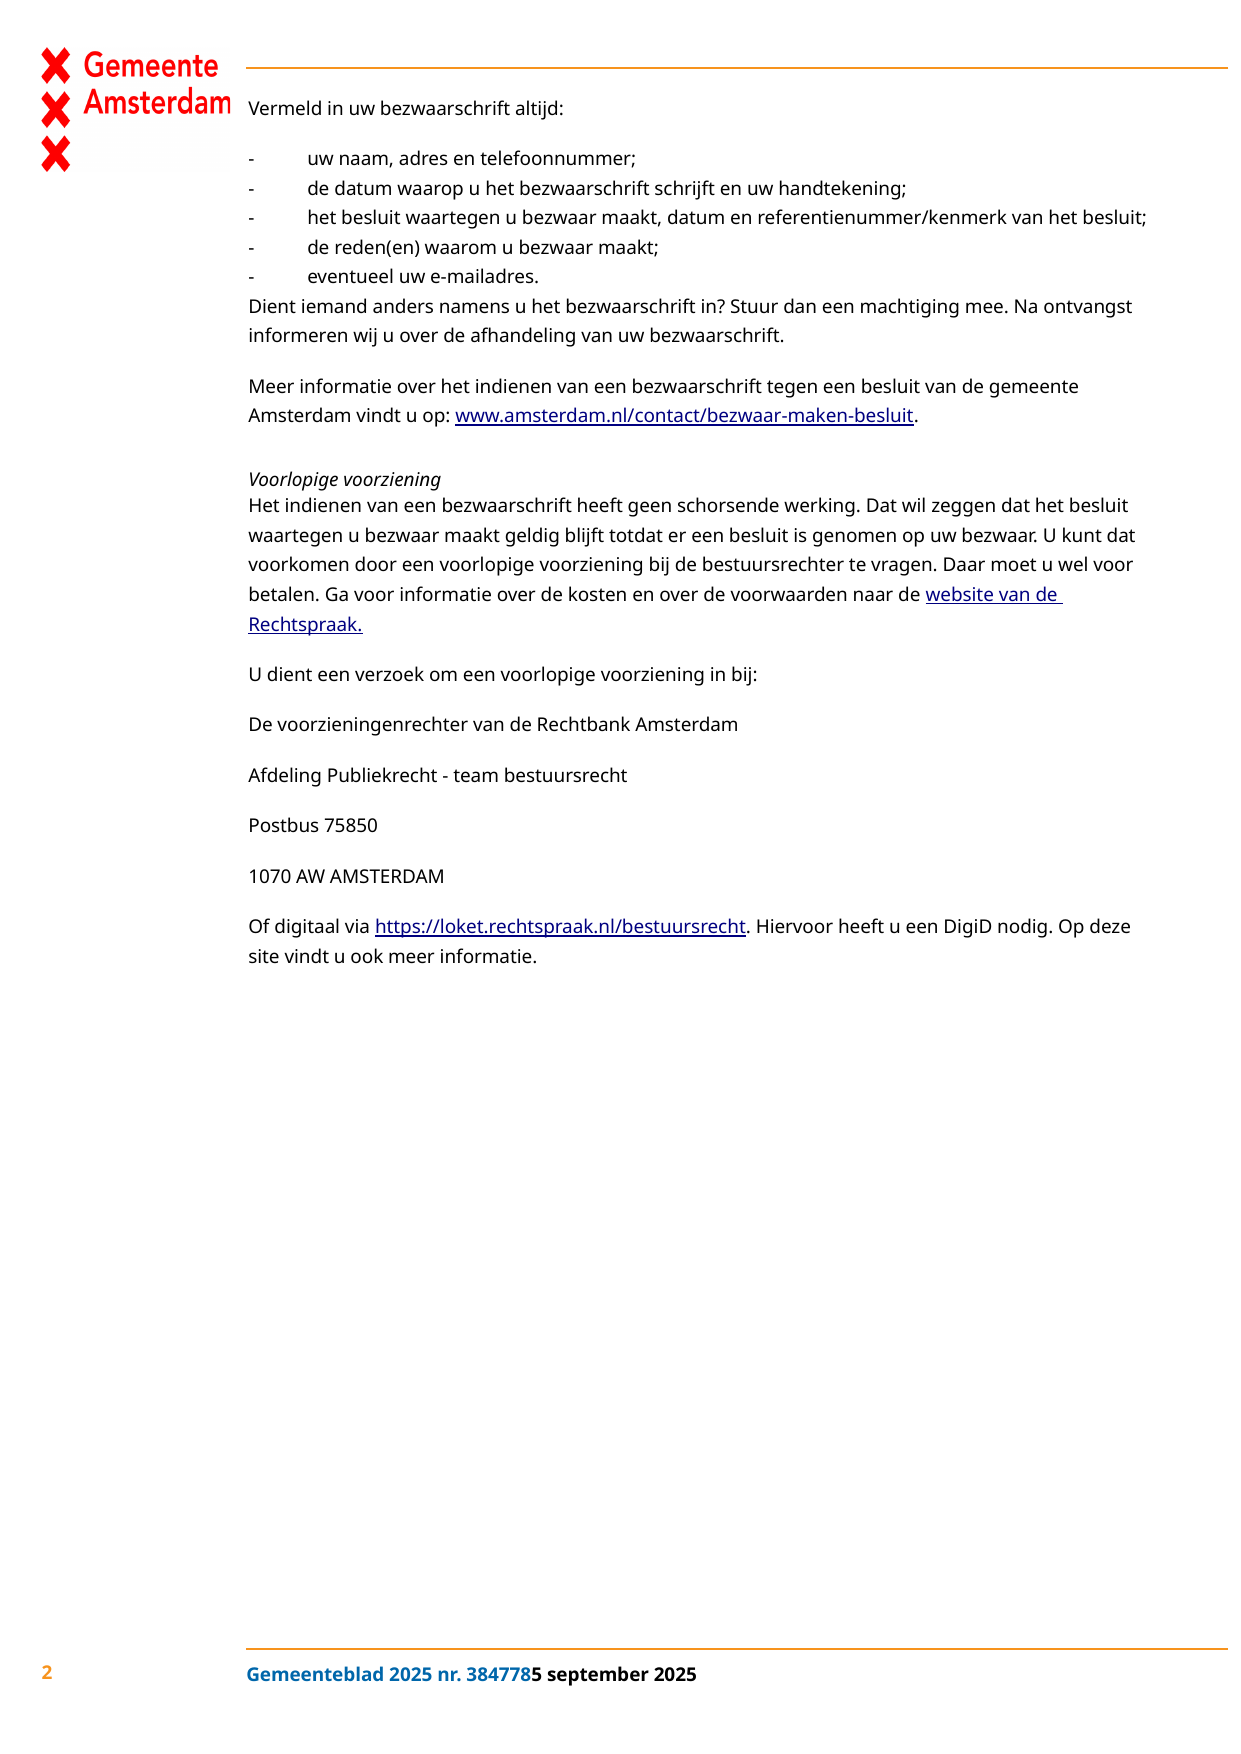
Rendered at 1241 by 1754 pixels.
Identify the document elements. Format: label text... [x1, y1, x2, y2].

text Vermeld in uw bezwaarschrift altijd: [248, 95, 1152, 121]
list de datum waarop u het bezwaarschrift schrijft en uw handtekening; [248, 175, 1152, 201]
text Het indienen van een bezwaarschrift heeft geen schorsende werking. Dat wil zeggen dat het besluit waartegen u bezwaar maakt geldig blijft totdat er een besluit is genomen op uw bezwaar. U kunt dat voorkomen door een voorlopige voorziening bij de bestuursrechter te vragen. Daar moet u wel voor betalen. Ga voor informatie over de kosten en over de voorwaarden naar de website van de Rechtspraak. [248, 492, 1152, 636]
text 1070 AW AMSTERDAM [248, 863, 1152, 888]
picture [41, 47, 231, 172]
text U dient een verzoek om een voorlopige voorziening in bij: [248, 661, 1152, 687]
text Dient iemand anders namens u het bezwaarschrift in? Stuur dan een machtiging mee. Na ontvangst informeren wij u over de afhandeling van uw bezwaarschrift. [248, 293, 1152, 348]
text Meer informatie over het indienen van een bezwaarschrift tegen een besluit van de gemeente Amsterdam vindt u op: www.amsterdam.nl/contact/bezwaar-maken-besluit. [248, 373, 1152, 428]
list eventueel uw e-mailadres. [248, 263, 1152, 289]
text Voorlopige voorziening [248, 467, 1152, 492]
text Of digitaal via https://loket.rechtspraak.nl/bestuursrecht. Hiervoor heeft u een DigiD nodig. Op deze site vindt u ook meer informatie. [248, 913, 1152, 968]
text Postbus 75850 [248, 812, 1152, 838]
list het besluit waartegen u bezwaar maakt, datum en referentienummer/kenmerk van het besluit; [248, 204, 1152, 230]
text De voorzieningenrechter van de Rechtbank Amsterdam [248, 712, 1152, 737]
list de reden(en) waarom u bezwaar maakt; [248, 234, 1152, 260]
text Afdeling Publiekrecht - team bestuursrecht [248, 762, 1152, 788]
list uw naam, adres en telefoonnummer; [248, 145, 1152, 171]
